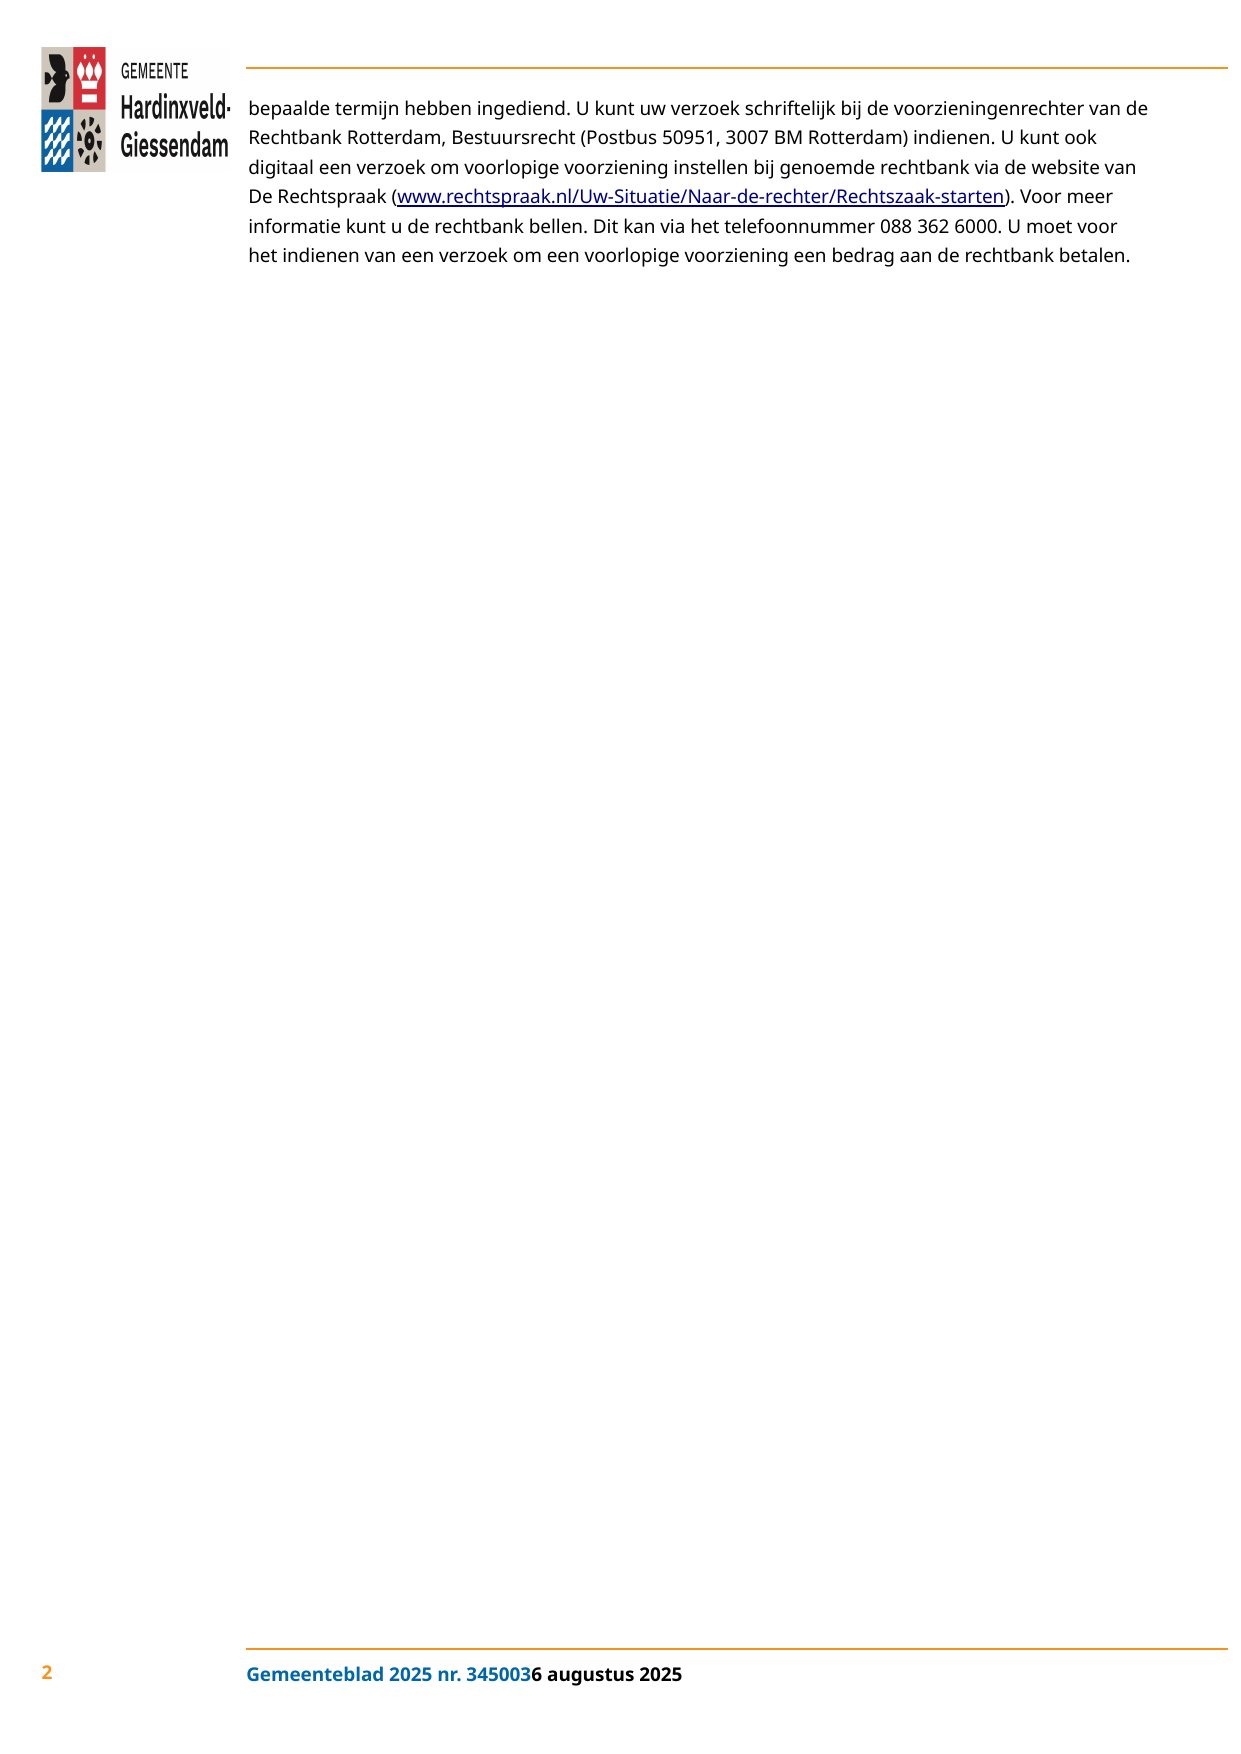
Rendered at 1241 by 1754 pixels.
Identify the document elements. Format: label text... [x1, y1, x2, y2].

picture [41, 47, 231, 172]
text bepaalde termijn hebben ingediend. U kunt uw verzoek schriftelijk bij de voorzieningenrechter van de Rechtbank Rotterdam, Bestuursrecht (Postbus 50951, 3007 BM Rotterdam) indienen. U kunt ook digitaal een verzoek om voorlopige voorziening instellen bij genoemde rechtbank via de website van De Rechtspraak (www.rechtspraak.nl/Uw-Situatie/Naar-de-rechter/Rechtszaak-starten). Voor meer informatie kunt u de rechtbank bellen. Dit kan via het telefoonnummer 088 362 6000. U moet voor het indienen van een verzoek om een voorlopige voorziening een bedrag aan de rechtbank betalen. [248, 95, 1152, 268]
